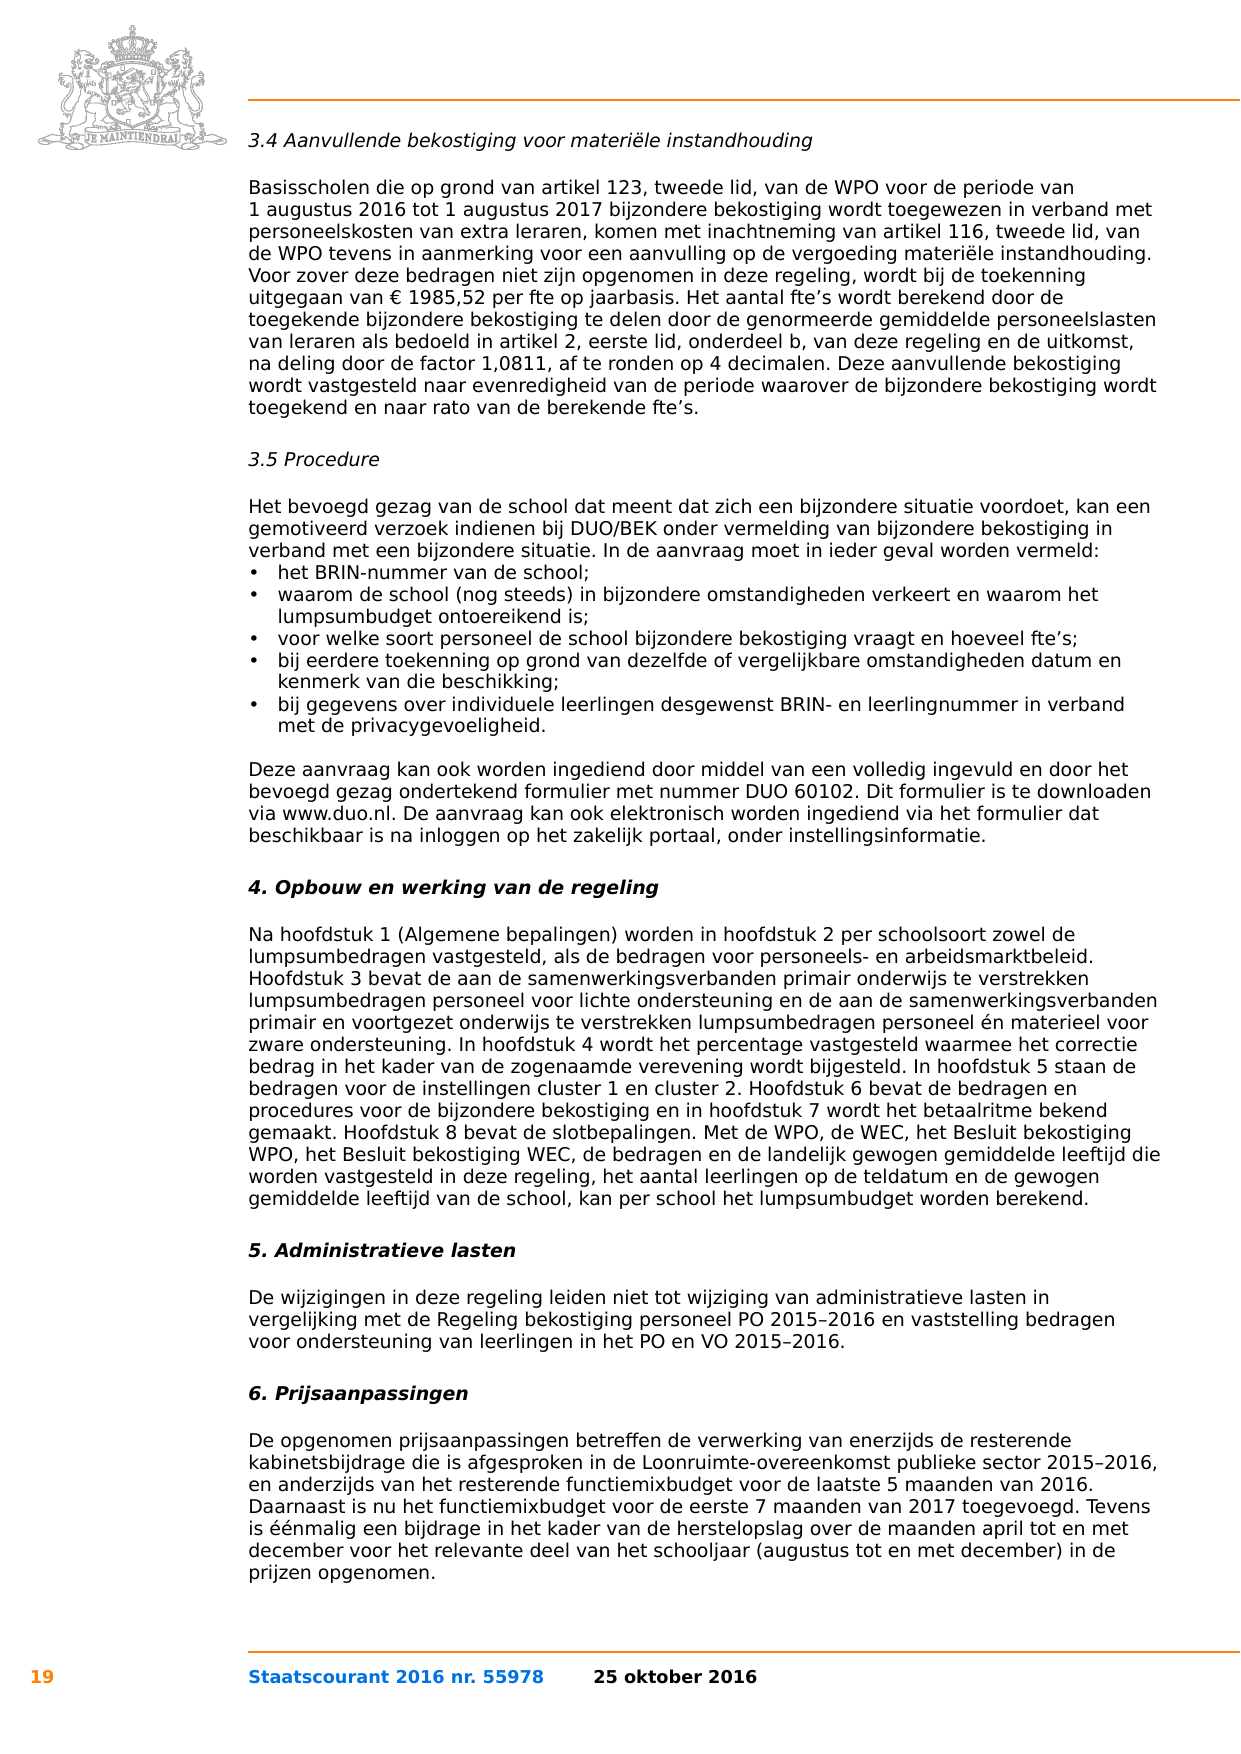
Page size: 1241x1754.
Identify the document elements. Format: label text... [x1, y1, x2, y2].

subtitle 3.5 Procedure [248, 449, 1163, 471]
subtitle 3.4 Aanvullende bekostiging voor materiële instandhouding [248, 130, 1163, 152]
subtitle 5. Administratieve lasten [248, 1240, 1163, 1262]
text • bij eerdere toekenning op grond van dezelfde of vergelijkbare omstandigheden datum en kenmerk van die beschikking; [248, 649, 1163, 693]
text • waarom de school (nog steeds) in bijzondere omstandigheden verkeert en waarom het lumpsumbudget ontoereikend is; [248, 583, 1163, 627]
text Basisscholen die op grond van artikel 123, tweede lid, van de WPO voor de periode van 1 augustus 2016 tot 1 augustus 2017 bijzondere bekostiging wordt toegewezen in verband met personeelskosten van extra leraren, komen met inachtneming van artikel 116, tweede lid, van de WPO tevens in aanmerking voor een aanvulling op de vergoeding materiële instandhouding. Voor zover deze bedragen niet zijn opgenomen in deze regeling, wordt bij de toekenning uitgegaan van € 1985,52 per fte op jaarbasis. Het aantal fte’s wordt berekend door de toegekende bijzondere bekostiging te delen door de genormeerde gemiddelde personeelslasten van leraren als bedoeld in artikel 2, eerste lid, onderdeel b, van deze regeling en de uitkomst, na deling door de factor 1,0811, af te ronden op 4 decimalen. Deze aanvullende bekostiging wordt vastgesteld naar evenredigheid van de periode waarover de bijzondere bekostiging wordt toegekend en naar rato van de berekende fte’s. [248, 177, 1163, 419]
text Deze aanvraag kan ook worden ingediend door middel van een volledig ingevuld en door het bevoegd gezag ondertekend formulier met nummer DUO 60102. Dit formulier is te downloaden via www.duo.nl. De aanvraag kan ook elektronisch worden ingediend via het formulier dat beschikbaar is na inloggen op het zakelijk portaal, onder instellingsinformatie. [248, 759, 1163, 847]
text Na hoofdstuk 1 (Algemene bepalingen) worden in hoofdstuk 2 per schoolsoort zowel de lumpsumbedragen vastgesteld, als de bedragen voor personeels- en arbeidsmarktbeleid. Hoofdstuk 3 bevat de aan de samenwerkingsverbanden primair onderwijs te verstrekken lumpsumbedragen personeel voor lichte ondersteuning en de aan de samenwerkingsverbanden primair en voortgezet onderwijs te verstrekken lumpsumbedragen personeel én materieel voor zware ondersteuning. In hoofdstuk 4 wordt het percentage vastgesteld waarmee het correctie bedrag in het kader van de zogenaamde verevening wordt bijgesteld. In hoofdstuk 5 staan de bedragen voor de instellingen cluster 1 en cluster 2. Hoofdstuk 6 bevat de bedragen en procedures voor de bijzondere bekostiging en in hoofdstuk 7 wordt het betaalritme bekend gemaakt. Hoofdstuk 8 bevat de slotbepalingen. Met de WPO, de WEC, het Besluit bekostiging WPO, het Besluit bekostiging WEC, de bedragen en de landelijk gewogen gemiddelde leeftijd die worden vastgesteld in deze regeling, het aantal leerlingen op de teldatum en de gewogen gemiddelde leeftijd van de school, kan per school het lumpsumbudget worden berekend. [248, 924, 1163, 1210]
text De opgenomen prijsaanpassingen betreffen de verwerking van enerzijds de resterende kabinetsbijdrage die is afgesproken in de Loonruimte-overeenkomst publieke sector 2015–2016, en anderzijds van het resterende functiemixbudget voor de laatste 5 maanden van 2016. Daarnaast is nu het functiemixbudget voor de eerste 7 maanden van 2017 toegevoegd. Tevens is éénmalig een bijdrage in het kader van de herstelopslag over de maanden april tot en met december voor het relevante deel van het schooljaar (augustus tot en met december) in de prijzen opgenomen. [248, 1430, 1163, 1584]
subtitle 6. Prijsaanpassingen [248, 1383, 1163, 1405]
text • bij gegevens over individuele leerlingen desgewenst BRIN- en leerlingnummer in verband met de privacygevoeligheid. [248, 693, 1163, 737]
text Het bevoegd gezag van de school dat meent dat zich een bijzondere situatie voordoet, kan een gemotiveerd verzoek indienen bij DUO/BEK onder vermelding van bijzondere bekostiging in verband met een bijzondere situatie. In de aanvraag moet in ieder geval worden vermeld: [248, 496, 1163, 562]
picture [38, 25, 227, 150]
text • het BRIN-nummer van de school; [248, 562, 1163, 583]
subtitle 4. Opbouw en werking van de regeling [248, 877, 1163, 899]
text De wijzigingen in deze regeling leiden niet tot wijziging van administratieve lasten in vergelijking met de Regeling bekostiging personeel PO 2015–2016 en vaststelling bedragen voor ondersteuning van leerlingen in het PO en VO 2015–2016. [248, 1287, 1163, 1353]
text • voor welke soort personeel de school bijzondere bekostiging vraagt en hoeveel fte’s; [248, 627, 1163, 649]
